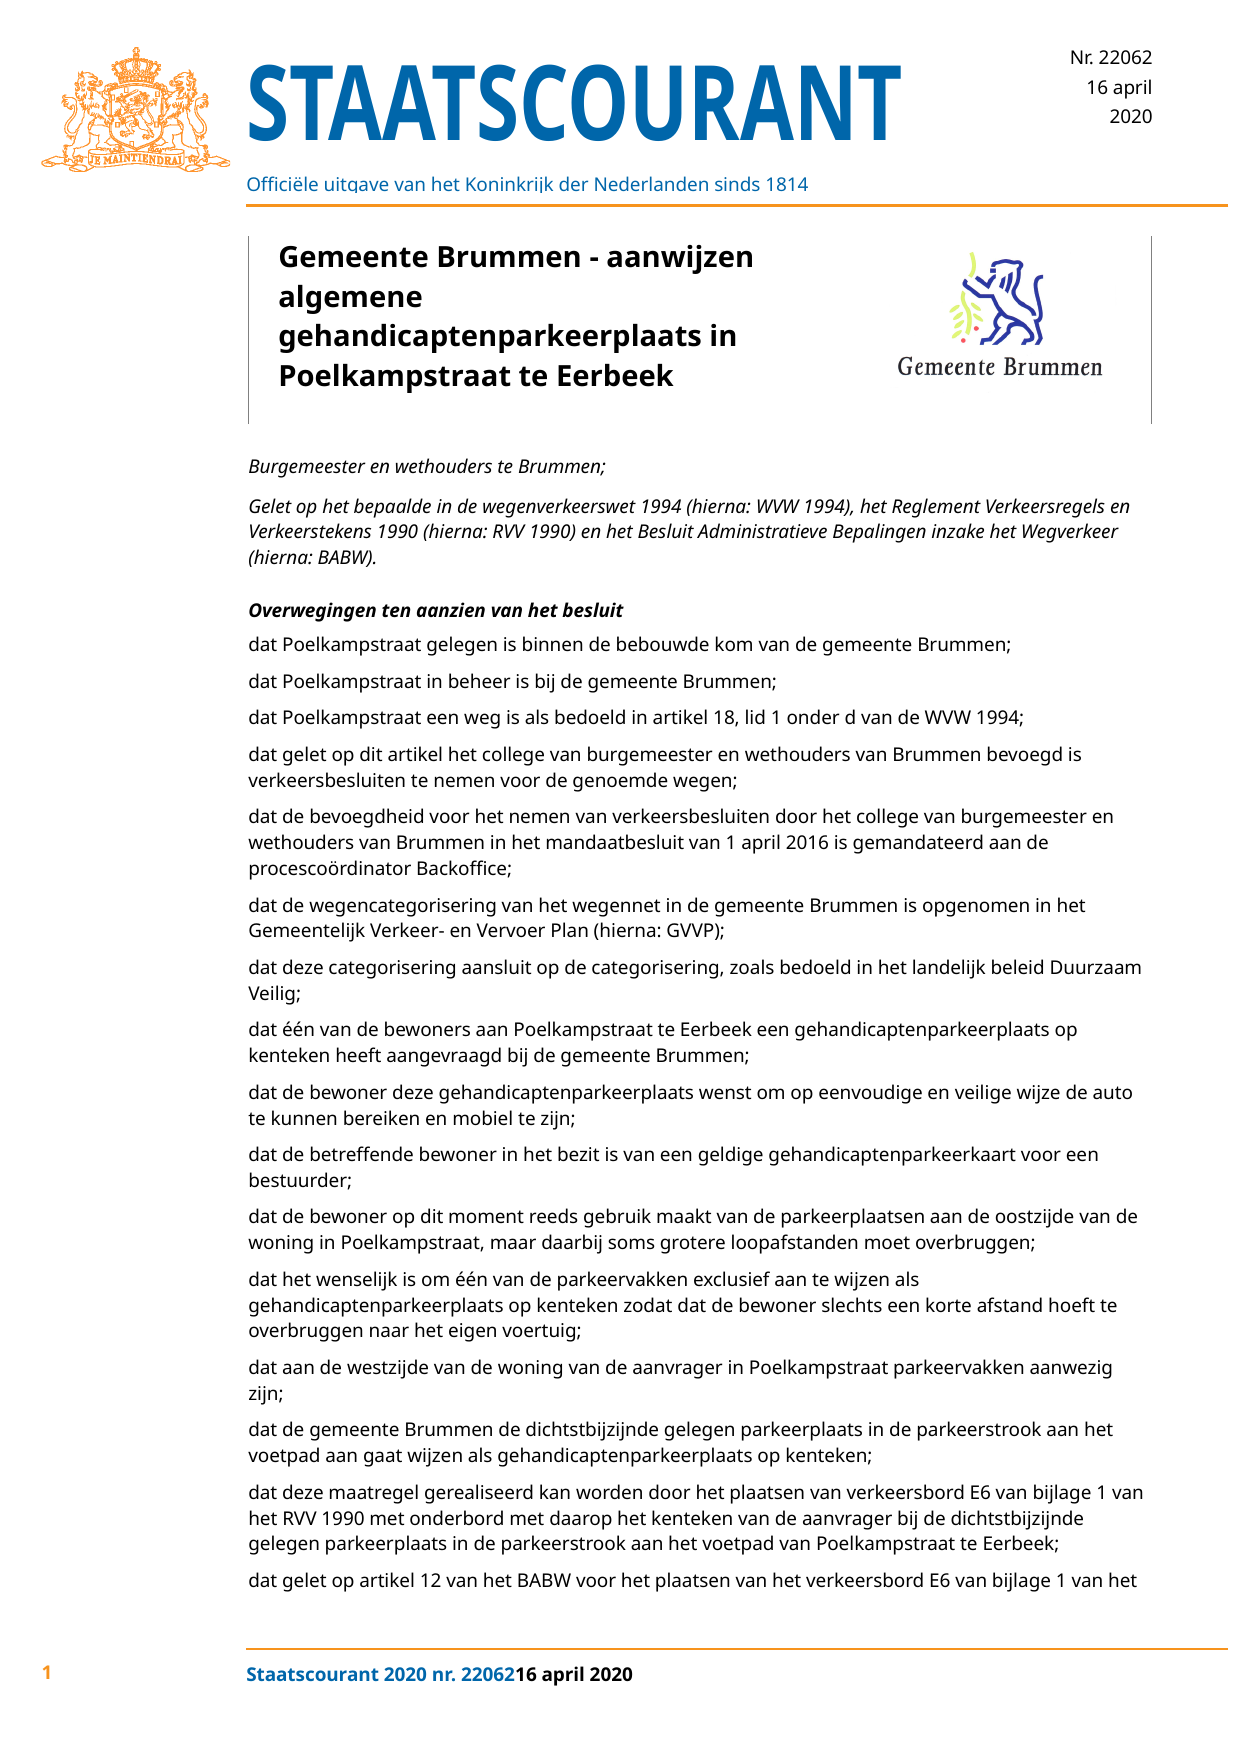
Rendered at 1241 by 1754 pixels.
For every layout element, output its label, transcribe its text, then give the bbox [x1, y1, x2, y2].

text dat gelet op dit artikel het college van burgemeester en wethouders van Brummen bevoegd is verkeersbesluiten te nemen voor de genoemde wegen; [248, 741, 1152, 793]
text dat deze categorisering aansluit op de categorisering, zoals bedoeld in het landelijk beleid Duurzaam Veilig; [248, 954, 1152, 1006]
text dat aan de westzijde van de woning van de aanvrager in Poelkampstraat parkeervakken aanwezig zijn; [248, 1354, 1152, 1406]
text dat de gemeente Brummen de dichtstbijzijnde gelegen parkeerplaats in de parkeerstrook aan het voetpad aan gaat wijzen als gehandicaptenparkeerplaats op kenteken; [248, 1417, 1152, 1468]
picture [41, 47, 231, 172]
text Gelet op het bepaalde in de wegenverkeerswet 1994 (hierna: WVW 1994), het Reglement Verkeersregels en Verkeerstekens 1990 (hierna: RVV 1990) en het Besluit Administratieve Bepalingen inzake het Wegverkeer (hierna: BABW). [248, 493, 1152, 570]
text dat één van de bewoners aan Poelkampstraat te Eerbeek een gehandicaptenparkeerplaats op kenteken heeft aangevraagd bij de gemeente Brummen; [248, 1017, 1152, 1068]
text dat gelet op artikel 12 van het BABW voor het plaatsen van het verkeersbord E6 van bijlage 1 van het [248, 1567, 1152, 1593]
text dat de betreffende bewoner in het bezit is van een geldige gehandicaptenparkeerkaart voor een bestuurder; [248, 1141, 1152, 1193]
text dat Poelkampstraat in beheer is bij de gemeente Brummen; [248, 668, 1152, 694]
text dat het wenselijk is om één van de parkeervakken exclusief aan te wijzen als gehandicaptenparkeerplaats op kenteken zodat dat de bewoner slechts een korte afstand hoeft te overbruggen naar het eigen voertuig; [248, 1266, 1152, 1343]
table_header Gemeente Brummen - aanwijzen algemene gehandicaptenparkeerplaats in Poelkampstraat te Eerbeek [249, 236, 850, 424]
text dat de bevoegdheid voor het nemen van verkeersbesluiten door het college van burgemeester en wethouders van Brummen in het mandaatbesluit van 1 april 2016 is gemandateerd aan de procescoördinator Backoffice; [248, 804, 1152, 881]
picture [882, 236, 1119, 393]
text dat de wegencategorisering van het wegennet in de gemeente Brummen is opgenomen in het Gemeentelijk Verkeer- en Vervoer Plan (hierna: GVVP); [248, 892, 1152, 943]
text dat de bewoner op dit moment reeds gebruik maakt van de parkeerplaatsen aan de oostzijde van de woning in Poelkampstraat, maar daarbij soms grotere loopafstanden moet overbruggen; [248, 1204, 1152, 1255]
text dat Poelkampstraat een weg is als bedoeld in artikel 18, lid 1 onder d van de WVW 1994; [248, 704, 1152, 730]
text Burgemeester en wethouders te Brummen; [248, 454, 1152, 479]
text dat de bewoner deze gehandicaptenparkeerplaats wenst om op eenvoudige en veilige wijze de auto te kunnen bereiken en mobiel te zijn; [248, 1079, 1152, 1130]
text dat Poelkampstraat gelegen is binnen de bebouwde kom van de gemeente Brummen; [248, 631, 1152, 657]
text dat deze maatregel gerealiseerd kan worden door het plaatsen van verkeersbord E6 van bijlage 1 van het RVV 1990 met onderbord met daarop het kenteken van de aanvrager bij de dichtstbijzijnde gelegen parkeerplaats in de parkeerstrook aan het voetpad van Poelkampstraat te Eerbeek; [248, 1479, 1152, 1556]
text Overwegingen ten aanzien van het besluit [248, 597, 1152, 623]
table_header [850, 236, 1151, 424]
